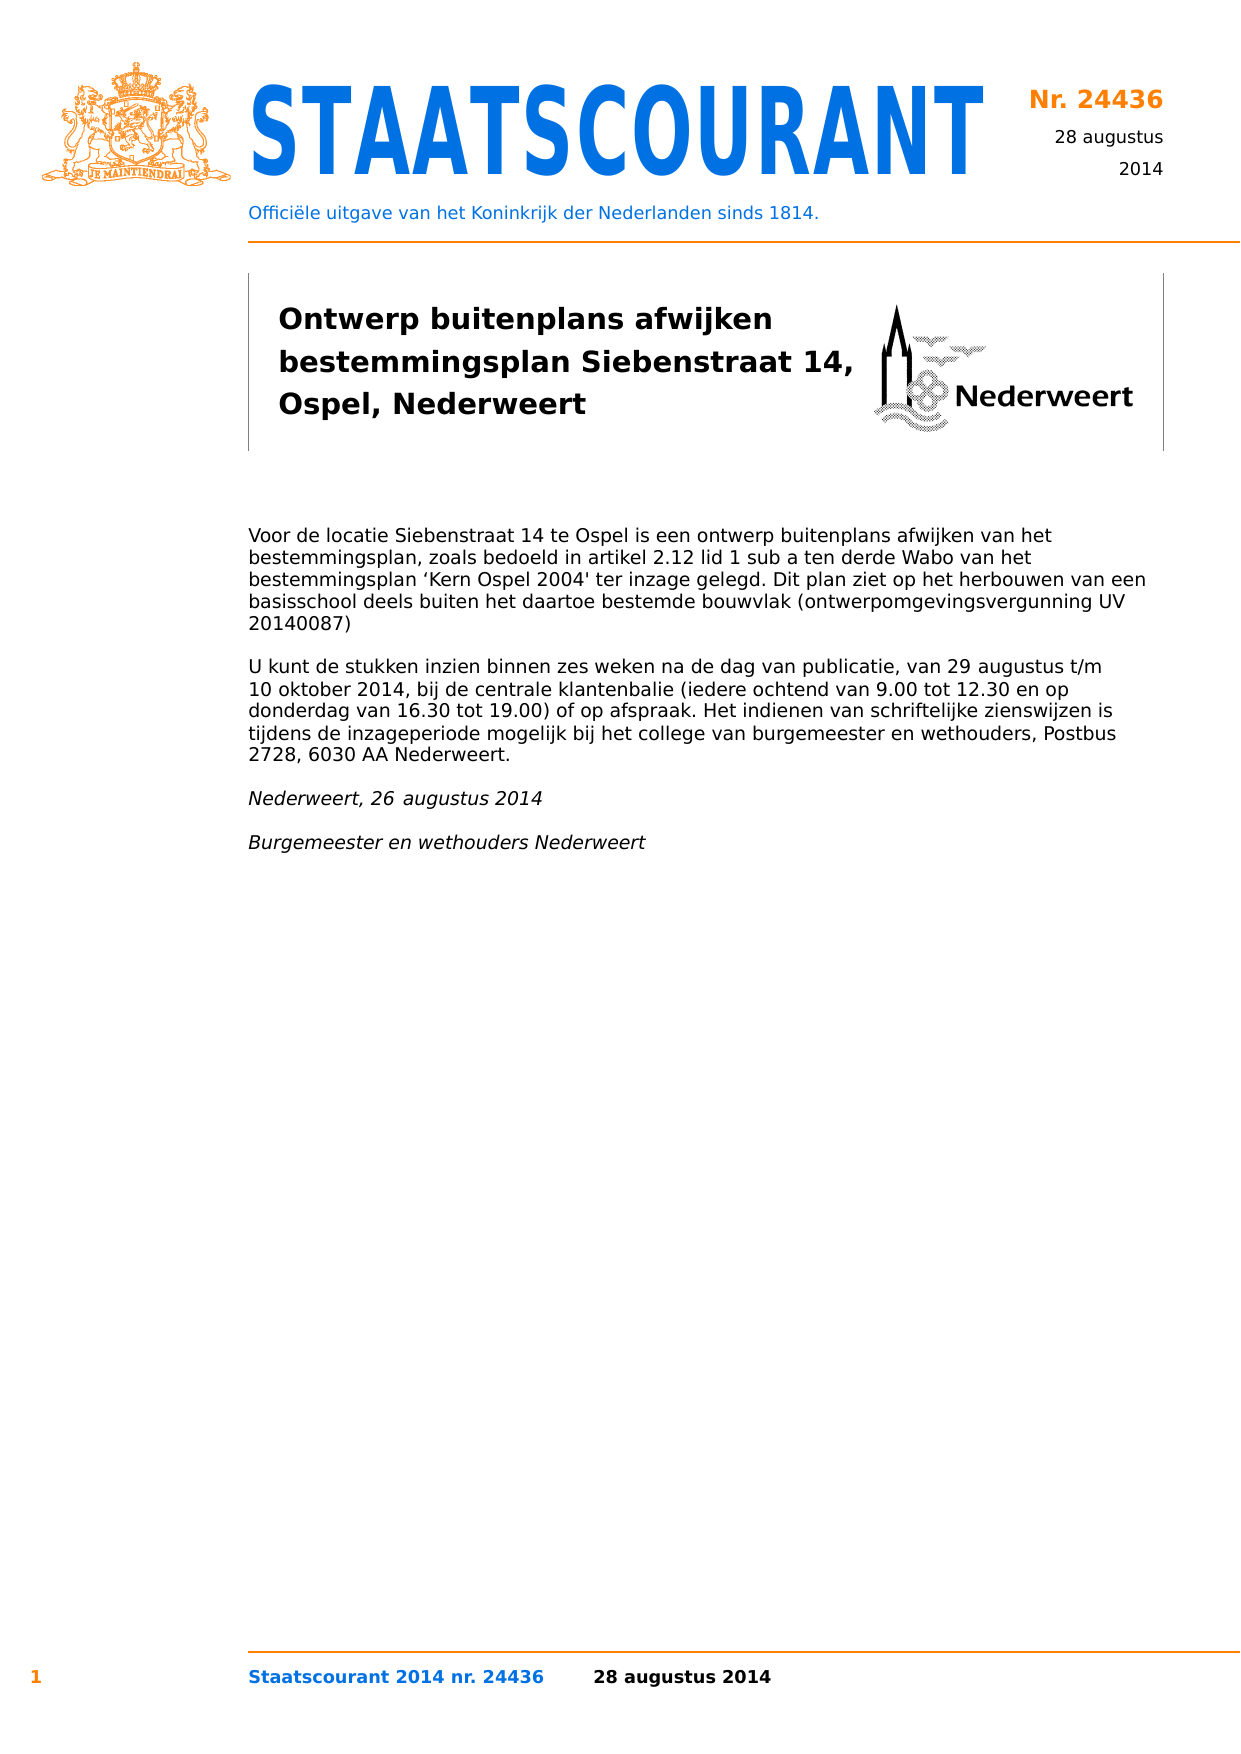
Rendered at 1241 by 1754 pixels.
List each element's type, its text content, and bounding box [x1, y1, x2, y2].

subtitle Ontwerp buitenplans afwijken bestemmingsplan Siebenstraat 14, Ospel, Nederweert [249, 273, 1163, 451]
picture [41, 62, 231, 186]
table_cell 28 augustus [998, 121, 1240, 153]
text Nederweert, 26 augustus 2014 [248, 788, 1163, 810]
table_header Nr. 24436 [998, 62, 1240, 121]
table_header STAATSCOURANT [248, 62, 998, 203]
table_cell Officiële uitgave van het Koninkrijk der Nederlanden sinds 1814. [248, 203, 1240, 241]
text U kunt de stukken inzien binnen zes weken na de dag van publicatie, van 29 augustus t/m 10 oktober 2014, bij de centrale klantenbalie (iedere ochtend van 9.00 tot 12.30 en op donderdag van 16.30 tot 19.00) of op afspraak. Het indienen van schriftelijke zienswijzen is tijdens de inzageperiode mogelijk bij het college van burgemeester en wethouders, Postbus 2728, 6030 AA Nederweert. [248, 656, 1163, 766]
picture [873, 302, 1134, 433]
text Voor de locatie Siebenstraat 14 te Ospel is een ontwerp buitenplans afwijken van het bestemmingsplan, zoals bedoeld in artikel 2.12 lid 1 sub a ten derde Wabo van het bestemmingsplan ‘Kern Ospel 2004' ter inzage gelegd. Dit plan ziet op het herbouwen van een basisschool deels buiten het daartoe bestemde bouwvlak (ontwerpomgevingsvergunning UV 20140087) [248, 525, 1163, 634]
table_header [25, 62, 248, 241]
text Burgemeester en wethouders Nederweert [248, 832, 1163, 854]
table_cell 2014 [998, 153, 1240, 203]
